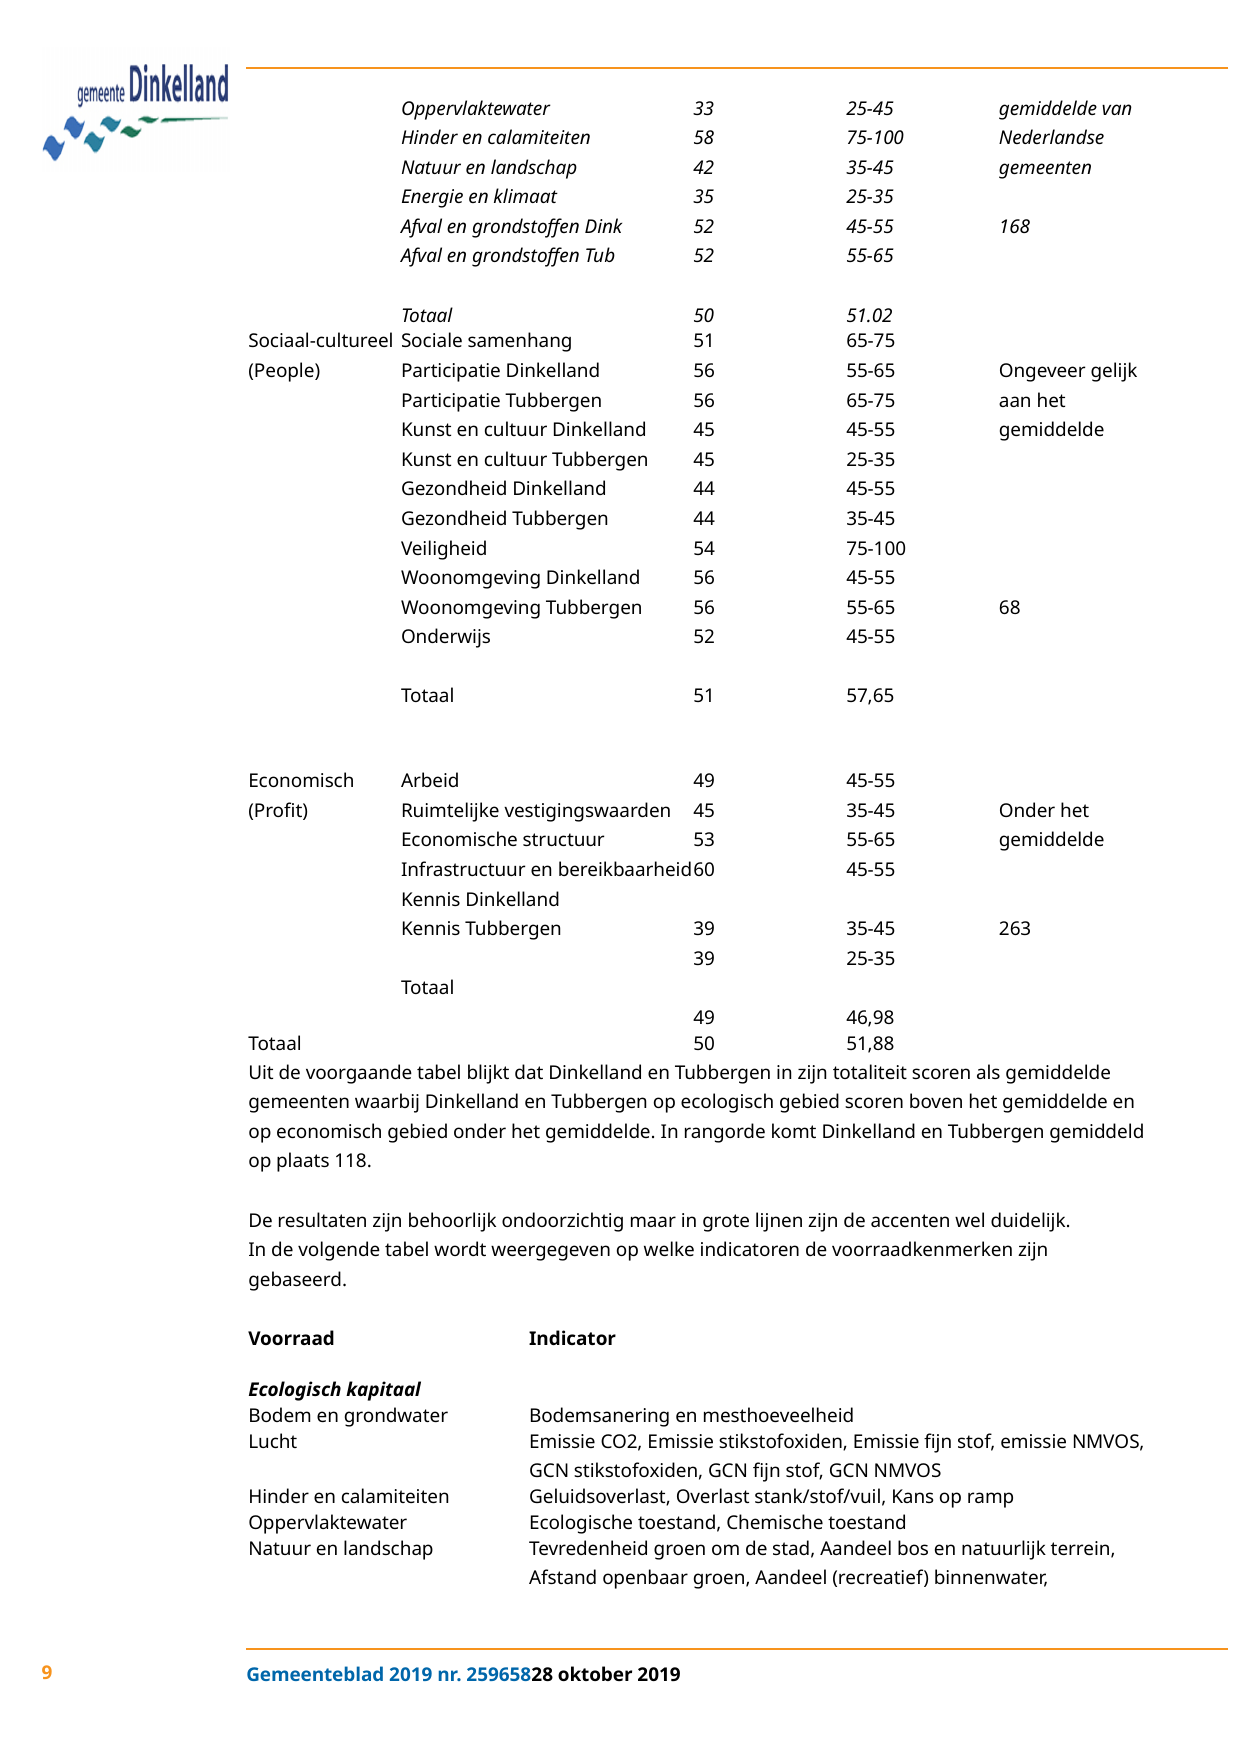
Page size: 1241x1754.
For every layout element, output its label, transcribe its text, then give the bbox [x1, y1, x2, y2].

table_cell Bodemsanering en mesthoeveelheid [529, 1403, 1152, 1428]
table_cell Arbeid Ruimtelijke vestigingswaarden Economische structuur Infrastructuur en bereikbaarheid Kennis Dinkelland Kennis Tubbergen Totaal [401, 768, 693, 1030]
table_cell Ongeveer gelijk aan het gemiddelde 68 [999, 328, 1152, 767]
table_cell Hinder en calamiteiten [248, 1484, 529, 1509]
table_cell [248, 95, 401, 328]
table_cell Ecologisch kapitaal [248, 1377, 529, 1402]
table_cell [999, 1030, 1152, 1056]
table_cell 51 56 56 45 45 44 44 54 56 56 52 51 [693, 328, 846, 767]
table_cell 45-55 35-45 55-65 45-55 35-45 25-35 46,98 [846, 768, 999, 1030]
table_cell Tevredenheid groen om de stad, Aandeel bos en natuurlijk terrein, Afstand openbaar groen, Aandeel (recreatief) binnenwater, [529, 1535, 1152, 1590]
table_cell 51,88 [846, 1030, 999, 1056]
table_cell Sociaal-cultureel (People) [248, 328, 401, 767]
table_cell [401, 1030, 693, 1056]
table_cell Natuur en landschap [248, 1535, 529, 1590]
table_cell Onder het gemiddelde 263 [999, 768, 1152, 1030]
table_cell Bodem en grondwater [248, 1403, 529, 1428]
table_cell 33 58 42 35 52 52 50 [693, 95, 846, 328]
table_cell 50 [693, 1030, 846, 1056]
table_header Indicator [529, 1325, 1152, 1351]
table_cell Lucht [248, 1428, 529, 1483]
table_header Voorraad [248, 1325, 529, 1351]
table_cell Oppervlaktewater Hinder en calamiteiten Natuur en landschap Energie en klimaat Afval en grondstoffen Dink Afval en grondstoffen Tub Totaal [401, 95, 693, 328]
table_cell gemiddelde van Nederlandse gemeenten 168 [999, 95, 1152, 328]
table_cell 49 45 53 60 39 39 49 [693, 768, 846, 1030]
text In de volgende tabel wordt weergegeven op welke indicatoren de voorraadkenmerken zijn gebaseerd. [248, 1236, 1152, 1292]
table_cell 25-45 75-100 35-45 25-35 45-55 55-65 51.02 [846, 95, 999, 328]
picture [41, 47, 231, 172]
table_cell Sociale samenhang Participatie Dinkelland Participatie Tubbergen Kunst en cultuur Dinkelland Kunst en cultuur Tubbergen Gezondheid Dinkelland Gezondheid Tubbergen Veiligheid Woonomgeving Dinkelland Woonomgeving Tubbergen Onderwijs Totaal [401, 328, 693, 767]
table_cell [529, 1377, 1152, 1402]
table_cell Totaal [248, 1030, 401, 1056]
table_cell [248, 1351, 529, 1377]
text De resultaten zijn behoorlijk ondoorzichtig maar in grote lijnen zijn de accenten wel duidelijk. [248, 1207, 1152, 1232]
table_cell Economisch (Profit) [248, 768, 401, 1030]
table_cell Emissie CO2, Emissie stikstofoxiden, Emissie fijn stof, emissie NMVOS, GCN stikstofoxiden, GCN fijn stof, GCN NMVOS [529, 1428, 1152, 1483]
table_cell Oppervlaktewater [248, 1509, 529, 1535]
table_cell 65-75 55-65 65-75 45-55 25-35 45-55 35-45 75-100 45-55 55-65 45-55 57,65 [846, 328, 999, 767]
table_cell [529, 1351, 1152, 1377]
table_cell Ecologische toestand, Chemische toestand [529, 1509, 1152, 1535]
table_cell Geluidsoverlast, Overlast stank/stof/vuil, Kans op ramp [529, 1484, 1152, 1509]
text Uit de voorgaande tabel blijkt dat Dinkelland en Tubbergen in zijn totaliteit scoren als gemiddelde gemeenten waarbij Dinkelland en Tubbergen op ecologisch gebied scoren boven het gemiddelde en op economisch gebied onder het gemiddelde. In rangorde komt Dinkelland en Tubbergen gemiddeld op plaats 118. [248, 1059, 1152, 1173]
